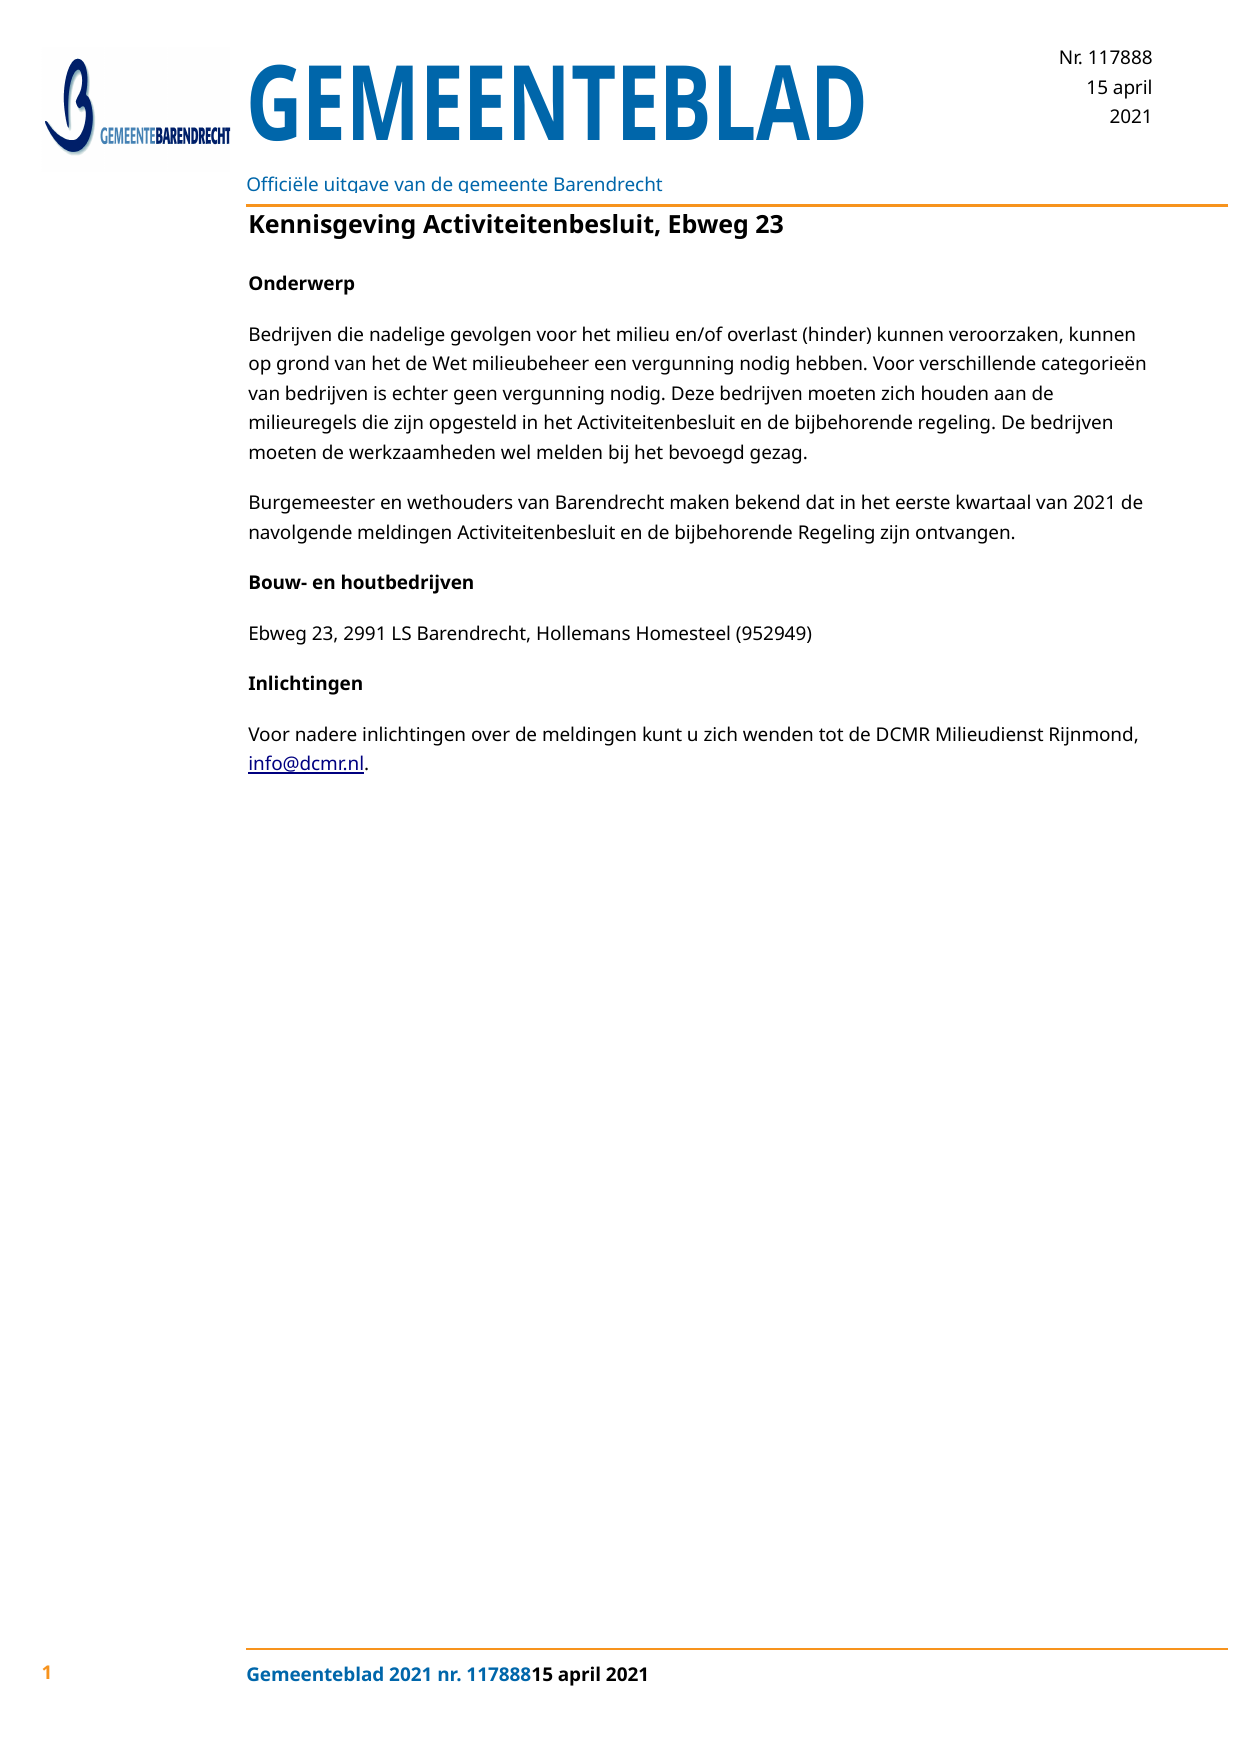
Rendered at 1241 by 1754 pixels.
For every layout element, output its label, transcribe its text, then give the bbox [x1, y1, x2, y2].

text Bouw- en houtbedrijven [248, 569, 1152, 595]
text Kennisgeving Activiteitenbesluit, Ebweg 23 [248, 207, 1152, 241]
text Bedrijven die nadelige gevolgen voor het milieu en/of overlast (hinder) kunnen veroorzaken, kunnen op grond van het de Wet milieubeheer een vergunning nodig hebben. Voor verschillende categorieën van bedrijven is echter geen vergunning nodig. Deze bedrijven moeten zich houden aan de milieuregels die zijn opgesteld in het Activiteitenbesluit en de bijbehorende regeling. De bedrijven moeten de werkzaamheden wel melden bij het bevoegd gezag. [248, 321, 1152, 465]
text Voor nadere inlichtingen over de meldingen kunt u zich wenden tot de DCMR Milieudienst Rijnmond, info@dcmr.nl. [248, 721, 1152, 776]
text Onderwerp [248, 270, 1152, 296]
picture [41, 47, 231, 172]
text Burgemeester en wethouders van Barendrecht maken bekend dat in het eerste kwartaal van 2021 de navolgende meldingen Activiteitenbesluit en de bijbehorende Regeling zijn ontvangen. [248, 489, 1152, 545]
text Inlichtingen [248, 670, 1152, 696]
text Ebweg 23, 2991 LS Barendrecht, Hollemans Homesteel (952949) [248, 620, 1152, 646]
